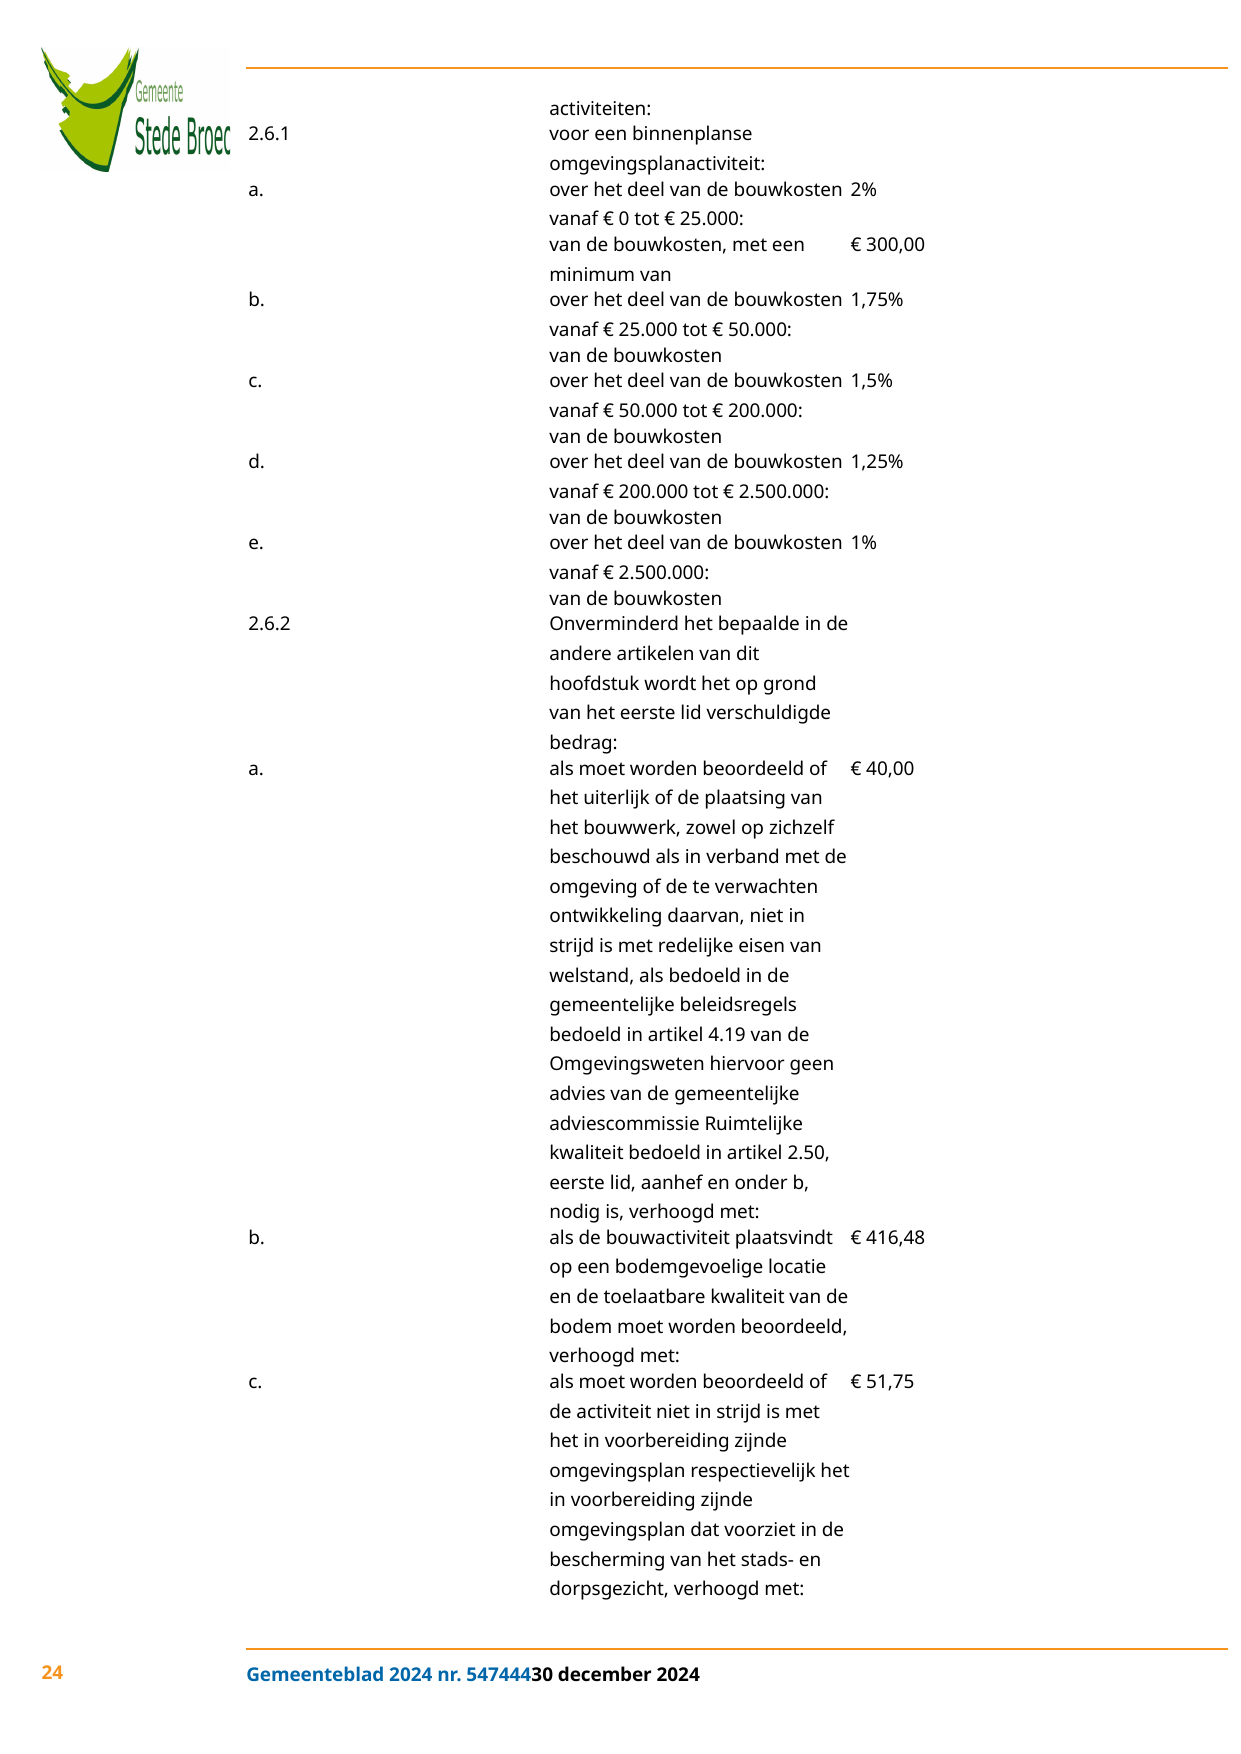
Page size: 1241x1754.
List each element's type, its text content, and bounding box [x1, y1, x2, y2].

table_cell van de bouwkosten [549, 504, 850, 529]
table_cell [850, 611, 1152, 755]
table_cell over het deel van de bouwkosten vanaf € 25.000 tot € 50.000: [549, 286, 850, 342]
table_cell c. [248, 1368, 549, 1601]
table_cell [248, 342, 549, 367]
table_cell als de bouwactiviteit plaatsvindt op een bodemgevoelige locatie en de toelaatbare kwaliteit van de bodem moet worden beoordeeld, verhoogd met: [549, 1224, 850, 1368]
table_cell [248, 585, 549, 611]
table_cell 1% [850, 530, 1152, 585]
table_cell van de bouwkosten [549, 585, 850, 611]
table_cell [850, 504, 1152, 529]
table_cell [248, 423, 549, 448]
table_cell [248, 504, 549, 529]
table_cell van de bouwkosten, met een minimum van [549, 231, 850, 286]
table_cell 1,5% [850, 368, 1152, 423]
table_cell [850, 423, 1152, 448]
table_cell 1,75% [850, 286, 1152, 342]
table_cell € 40,00 [850, 755, 1152, 1224]
table_cell c. [248, 368, 549, 423]
table_cell als moet worden beoordeeld of de activiteit niet in strijd is met het in voorbereiding zijnde omgevingsplan respectievelijk het in voorbereiding zijnde omgevingsplan dat voorziet in de bescherming van het stads- en dorpsgezicht, verhoogd met: [549, 1368, 850, 1601]
table_cell a. [248, 755, 549, 1224]
table_cell van de bouwkosten [549, 423, 850, 448]
table_cell van de bouwkosten [549, 342, 850, 367]
table_cell [850, 342, 1152, 367]
table_cell over het deel van de bouwkosten vanaf € 0 tot € 25.000: [549, 176, 850, 231]
table_cell [850, 121, 1152, 176]
table_cell € 51,75 [850, 1368, 1152, 1601]
table_cell [850, 95, 1152, 121]
table_cell over het deel van de bouwkosten vanaf € 50.000 tot € 200.000: [549, 368, 850, 423]
table_cell € 416,48 [850, 1224, 1152, 1368]
table_cell 2.6.1 [248, 121, 549, 176]
table_cell 2% [850, 176, 1152, 231]
table_cell over het deel van de bouwkosten vanaf € 200.000 tot € 2.500.000: [549, 449, 850, 504]
picture [41, 47, 231, 172]
table_cell 1,25% [850, 449, 1152, 504]
table_cell voor een binnenplanse omgevingsplanactiviteit: [549, 121, 850, 176]
table_cell d. [248, 449, 549, 504]
table_cell € 300,00 [850, 231, 1152, 286]
table_cell Onverminderd het bepaalde in de andere artikelen van dit hoofdstuk wordt het op grond van het eerste lid verschuldigde bedrag: [549, 611, 850, 755]
table_cell 2.6.2 [248, 611, 549, 755]
table_cell b. [248, 1224, 549, 1368]
table_cell over het deel van de bouwkosten vanaf € 2.500.000: [549, 530, 850, 585]
table_cell activiteiten: [549, 95, 850, 121]
table_cell [850, 585, 1152, 611]
table_cell e. [248, 530, 549, 585]
table_cell a. [248, 176, 549, 231]
table_cell als moet worden beoordeeld of het uiterlijk of de plaatsing van het bouwwerk, zowel op zichzelf beschouwd als in verband met de omgeving of de te verwachten ontwikkeling daarvan, niet in strijd is met redelijke eisen van welstand, als bedoeld in de gemeentelijke beleidsregels bedoeld in artikel 4.19 van de Omgevingsweten hiervoor geen advies van de gemeentelijke adviescommissie Ruimtelijke kwaliteit bedoeld in artikel 2.50, eerste lid, aanhef en onder b, nodig is, verhoogd met: [549, 755, 850, 1224]
table_cell b. [248, 286, 549, 342]
table_cell [248, 95, 549, 121]
table_cell [248, 231, 549, 286]
